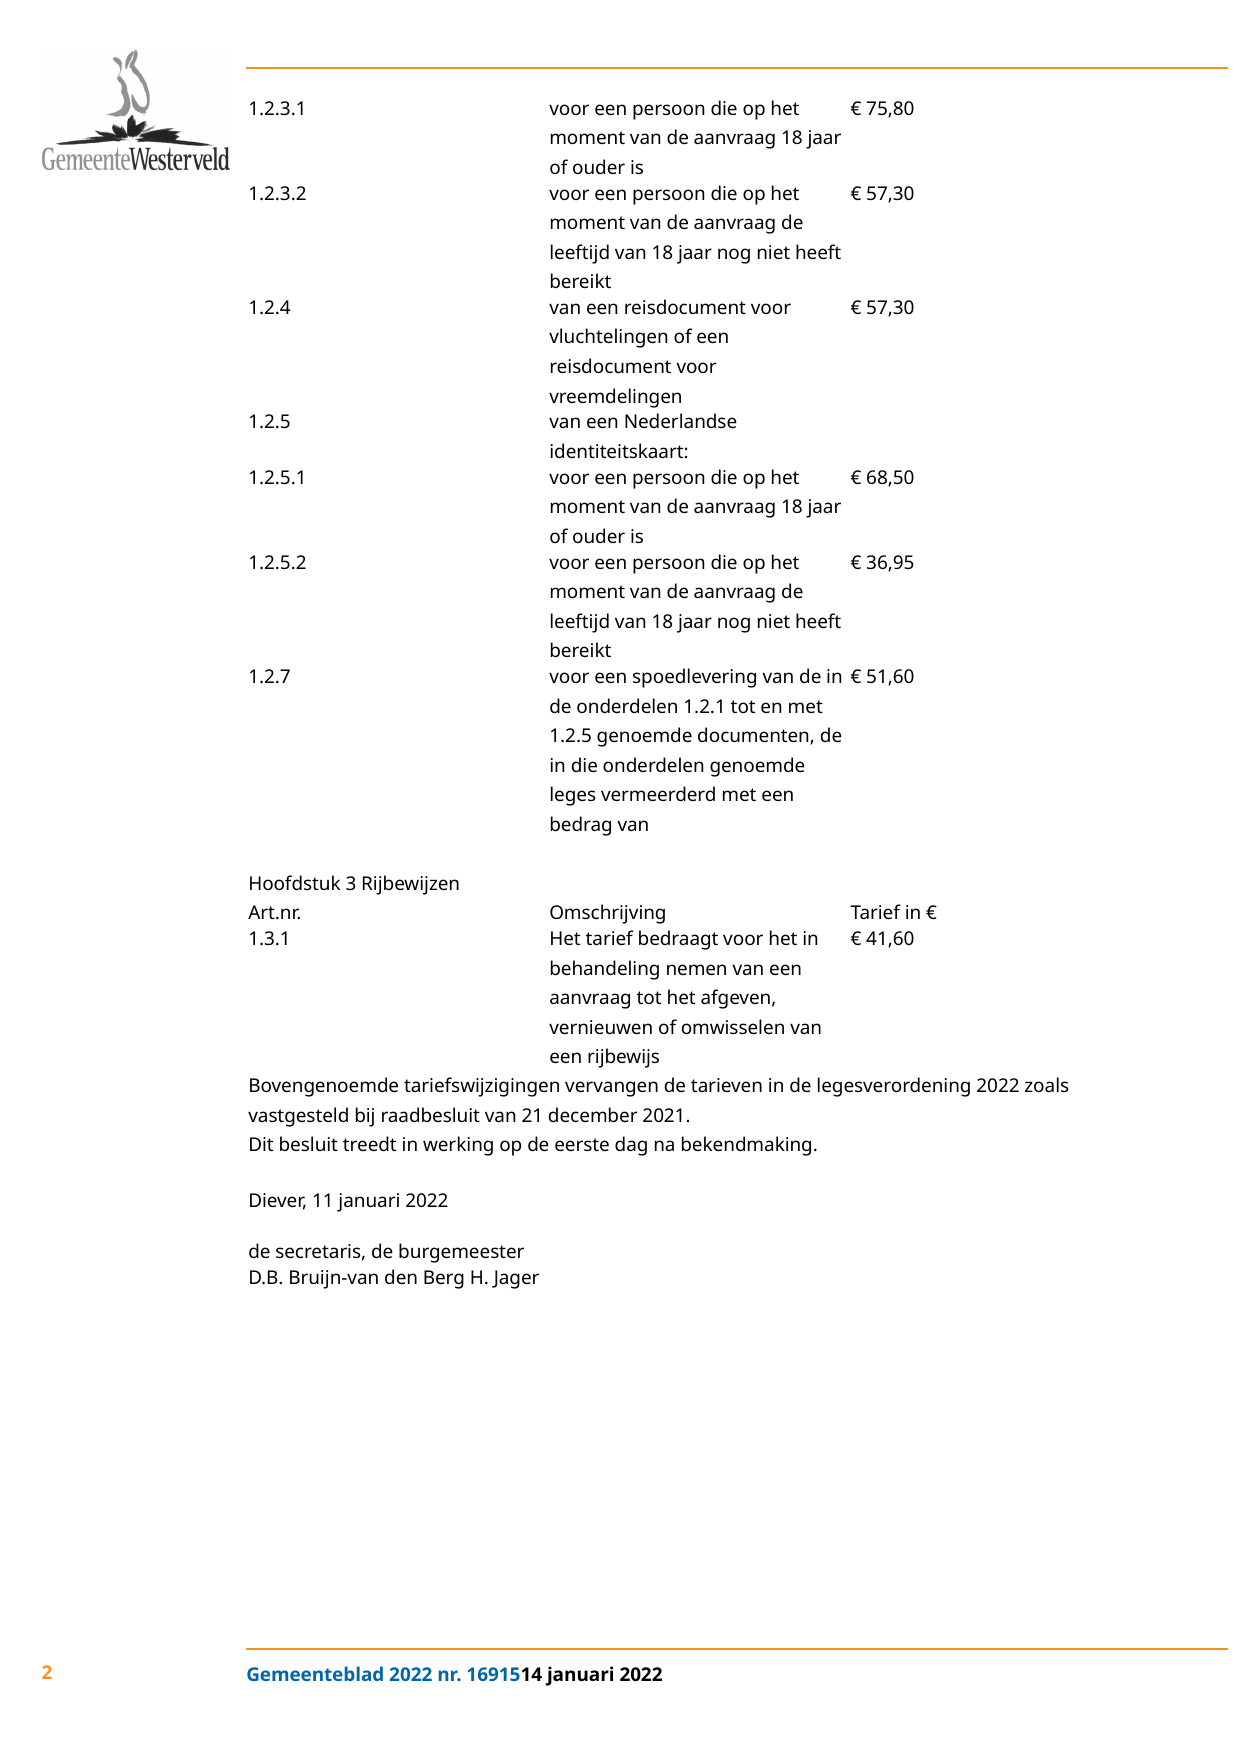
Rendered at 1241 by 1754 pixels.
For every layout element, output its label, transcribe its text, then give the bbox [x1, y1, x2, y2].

table_cell € 68,50 [850, 464, 1152, 549]
table_cell 1.2.5 [248, 409, 549, 464]
table_cell 1.3.1 [248, 925, 549, 1069]
table_cell 1.2.3.2 [248, 180, 549, 294]
table_cell [850, 409, 1152, 464]
table_header Tarief in € [850, 900, 1152, 925]
text Dit besluit treedt in werking op de eerste dag na bekendmaking. [248, 1132, 1152, 1157]
table_cell € 57,30 [850, 180, 1152, 294]
text Hoofdstuk 3 Rijbewijzen [248, 870, 1152, 896]
table_cell voor een spoedlevering van de in de onderdelen 1.2.1 tot en met 1.2.5 genoemde documenten, de in die onderdelen genoemde leges vermeerderd met een bedrag van [549, 663, 850, 837]
table_cell van een Nederlandse identiteitskaart: [549, 409, 850, 464]
table_cell 1.2.7 [248, 663, 549, 837]
table_cell € 75,80 [850, 95, 1152, 180]
picture [41, 47, 231, 172]
table_cell voor een persoon die op het moment van de aanvraag de leeftijd van 18 jaar nog niet heeft bereikt [549, 180, 850, 294]
table_cell € 57,30 [850, 294, 1152, 409]
text D.B. Bruijn-van den Berg H. Jager [248, 1264, 1152, 1290]
table_cell Het tarief bedraagt voor het in behandeling nemen van een aanvraag tot het afgeven, vernieuwen of omwisselen van een rijbewijs [549, 925, 850, 1069]
table_cell 1.2.5.1 [248, 464, 549, 549]
text de secretaris, de burgemeester [248, 1238, 1152, 1264]
table_cell € 51,60 [850, 663, 1152, 837]
table_cell voor een persoon die op het moment van de aanvraag 18 jaar of ouder is [549, 464, 850, 549]
table_cell van een reisdocument voor vluchtelingen of een reisdocument voor vreemdelingen [549, 294, 850, 409]
table_cell € 36,95 [850, 549, 1152, 663]
table_cell 1.2.3.1 [248, 95, 549, 180]
table_header Omschrijving [549, 900, 850, 925]
table_cell 1.2.4 [248, 294, 549, 409]
text Diever, 11 januari 2022 [248, 1187, 1152, 1213]
table_cell voor een persoon die op het moment van de aanvraag de leeftijd van 18 jaar nog niet heeft bereikt [549, 549, 850, 663]
table_cell 1.2.5.2 [248, 549, 549, 663]
table_cell voor een persoon die op het moment van de aanvraag 18 jaar of ouder is [549, 95, 850, 180]
text Bovengenoemde tariefswijzigingen vervangen de tarieven in de legesverordening 2022 zoals vastgesteld bij raadbesluit van 21 december 2021. [248, 1072, 1152, 1128]
table_cell € 41,60 [850, 925, 1152, 1069]
table_header Art.nr. [248, 900, 549, 925]
